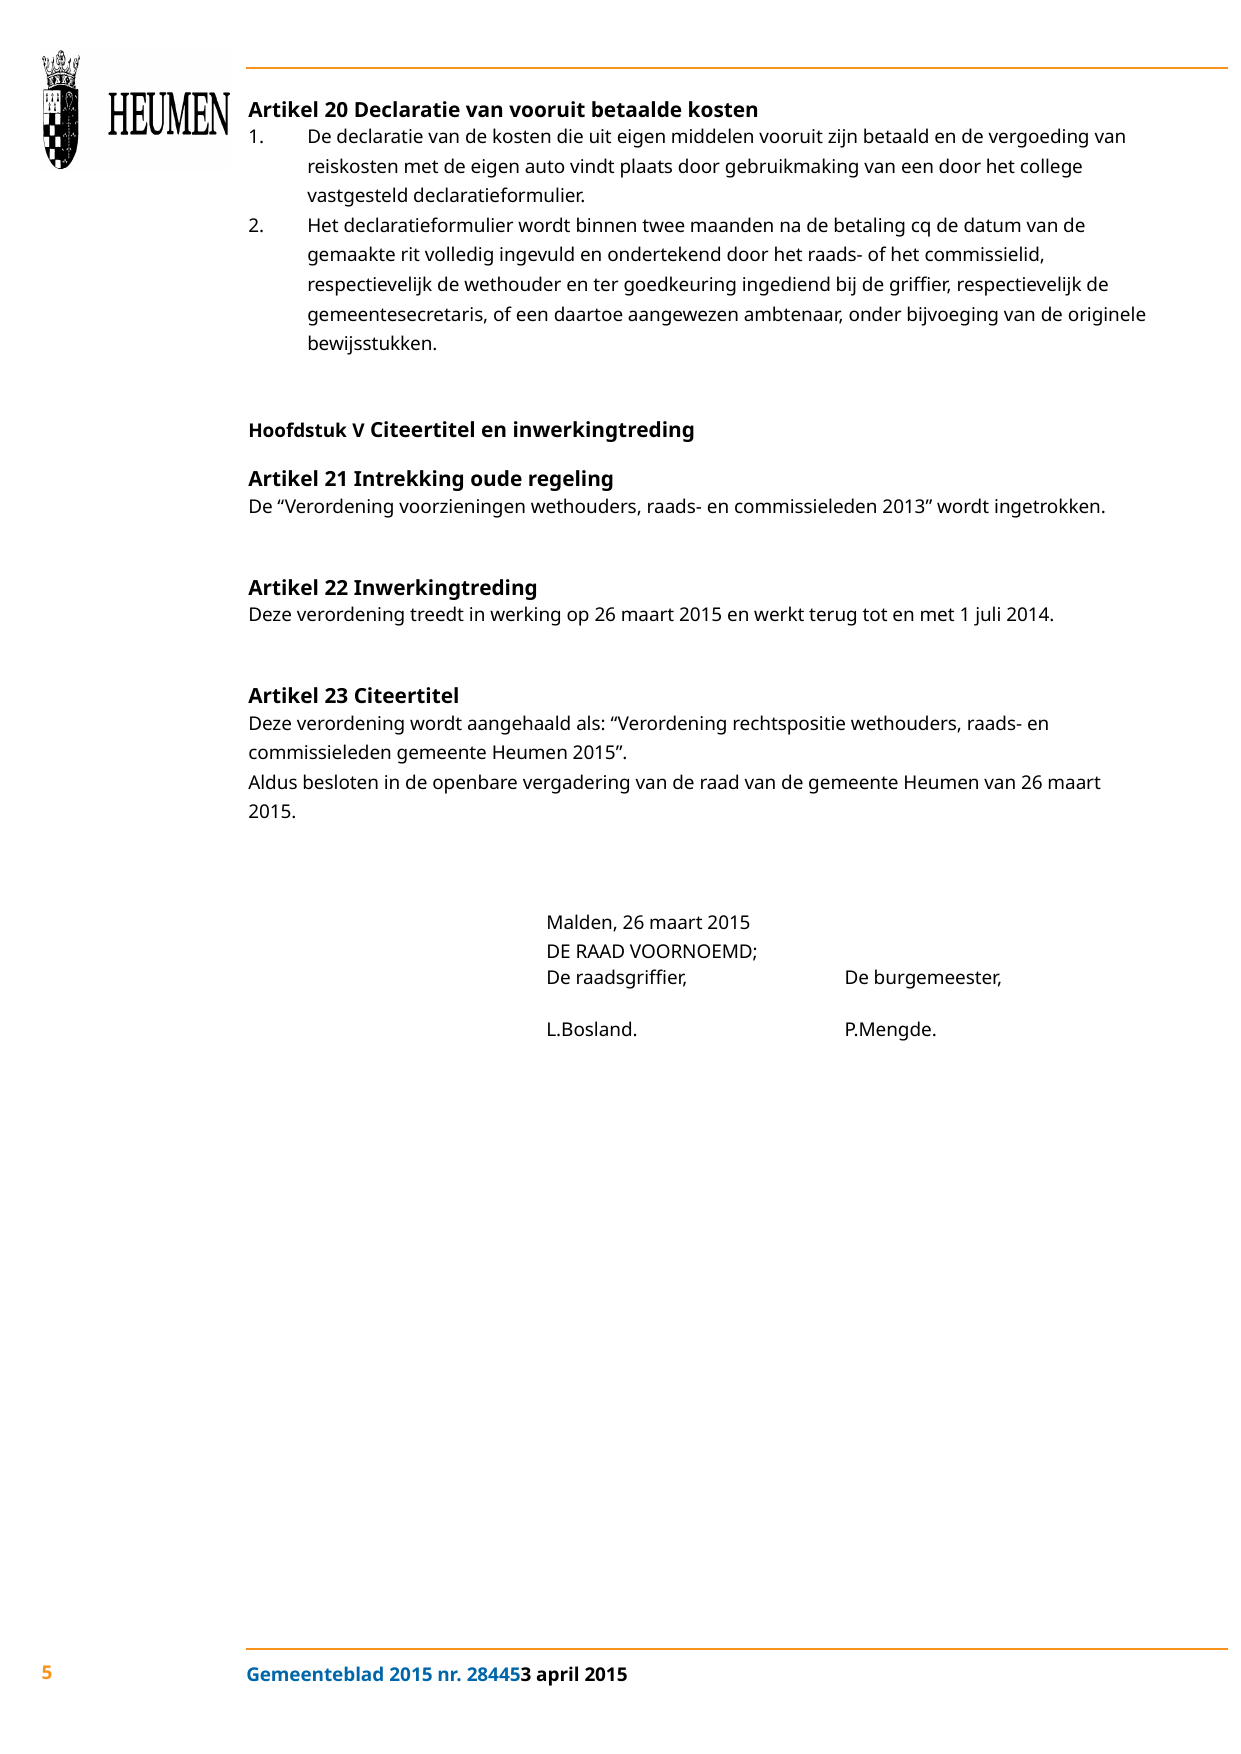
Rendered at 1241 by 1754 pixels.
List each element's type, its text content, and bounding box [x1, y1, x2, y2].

table_cell L.Bosland. [546, 1016, 844, 1042]
text Deze verordening treedt in werking op 26 maart 2015 en werkt terug tot en met 1 juli 2014. [248, 601, 1152, 627]
text Artikel 21 Intrekking oude regeling [248, 464, 1152, 493]
table_cell De raadsgriffier, [546, 965, 844, 990]
table_cell Malden, 26 maart 2015 DE RAAD VOORNOEMD; [546, 909, 844, 964]
table_cell De burgemeester, [844, 965, 1152, 990]
text De “Verordening voorzieningen wethouders, raads- en commissieleden 2013” wordt ingetrokken. [248, 493, 1152, 519]
table_header [248, 884, 546, 909]
list Het declaratieformulier wordt binnen twee maanden na de betaling cq de datum van de gemaakte rit volledig ingevuld en ondertekend door het raads- of het commissielid, respectievelijk de wethouder en ter goedkeuring ingediend bij de griffier, respectievelijk de gemeentesecretaris, of een daartoe aangewezen ambtenaar, onder bijvoeging van de originele bewijsstukken. [248, 212, 1152, 356]
table_cell P.Mengde. [844, 1016, 1152, 1042]
table_cell [844, 990, 1152, 1016]
table_cell [546, 990, 844, 1016]
text Artikel 23 Citeertitel [248, 681, 1152, 710]
text Deze verordening wordt aangehaald als: “Verordening rechtspositie wethouders, raads- en commissieleden gemeente Heumen 2015”. [248, 710, 1152, 765]
table_cell [248, 1016, 546, 1042]
table_cell [248, 909, 546, 964]
text Artikel 22 Inwerkingtreding [248, 573, 1152, 601]
table_cell [248, 965, 546, 990]
table_cell [248, 990, 546, 1016]
text Artikel 20 Declaratie van vooruit betaalde kosten [248, 95, 1152, 123]
text Aldus besloten in de openbare vergadering van de raad van de gemeente Heumen van 26 maart 2015. [248, 769, 1152, 824]
picture [41, 47, 231, 172]
list De declaratie van de kosten die uit eigen middelen vooruit zijn betaald en de vergoeding van reiskosten met de eigen auto vindt plaats door gebruikmaking van een door het college vastgesteld declaratieformulier. [248, 123, 1152, 208]
text Hoofdstuk V Citeertitel en inwerkingtreding [248, 415, 1152, 444]
table_header [546, 884, 844, 909]
